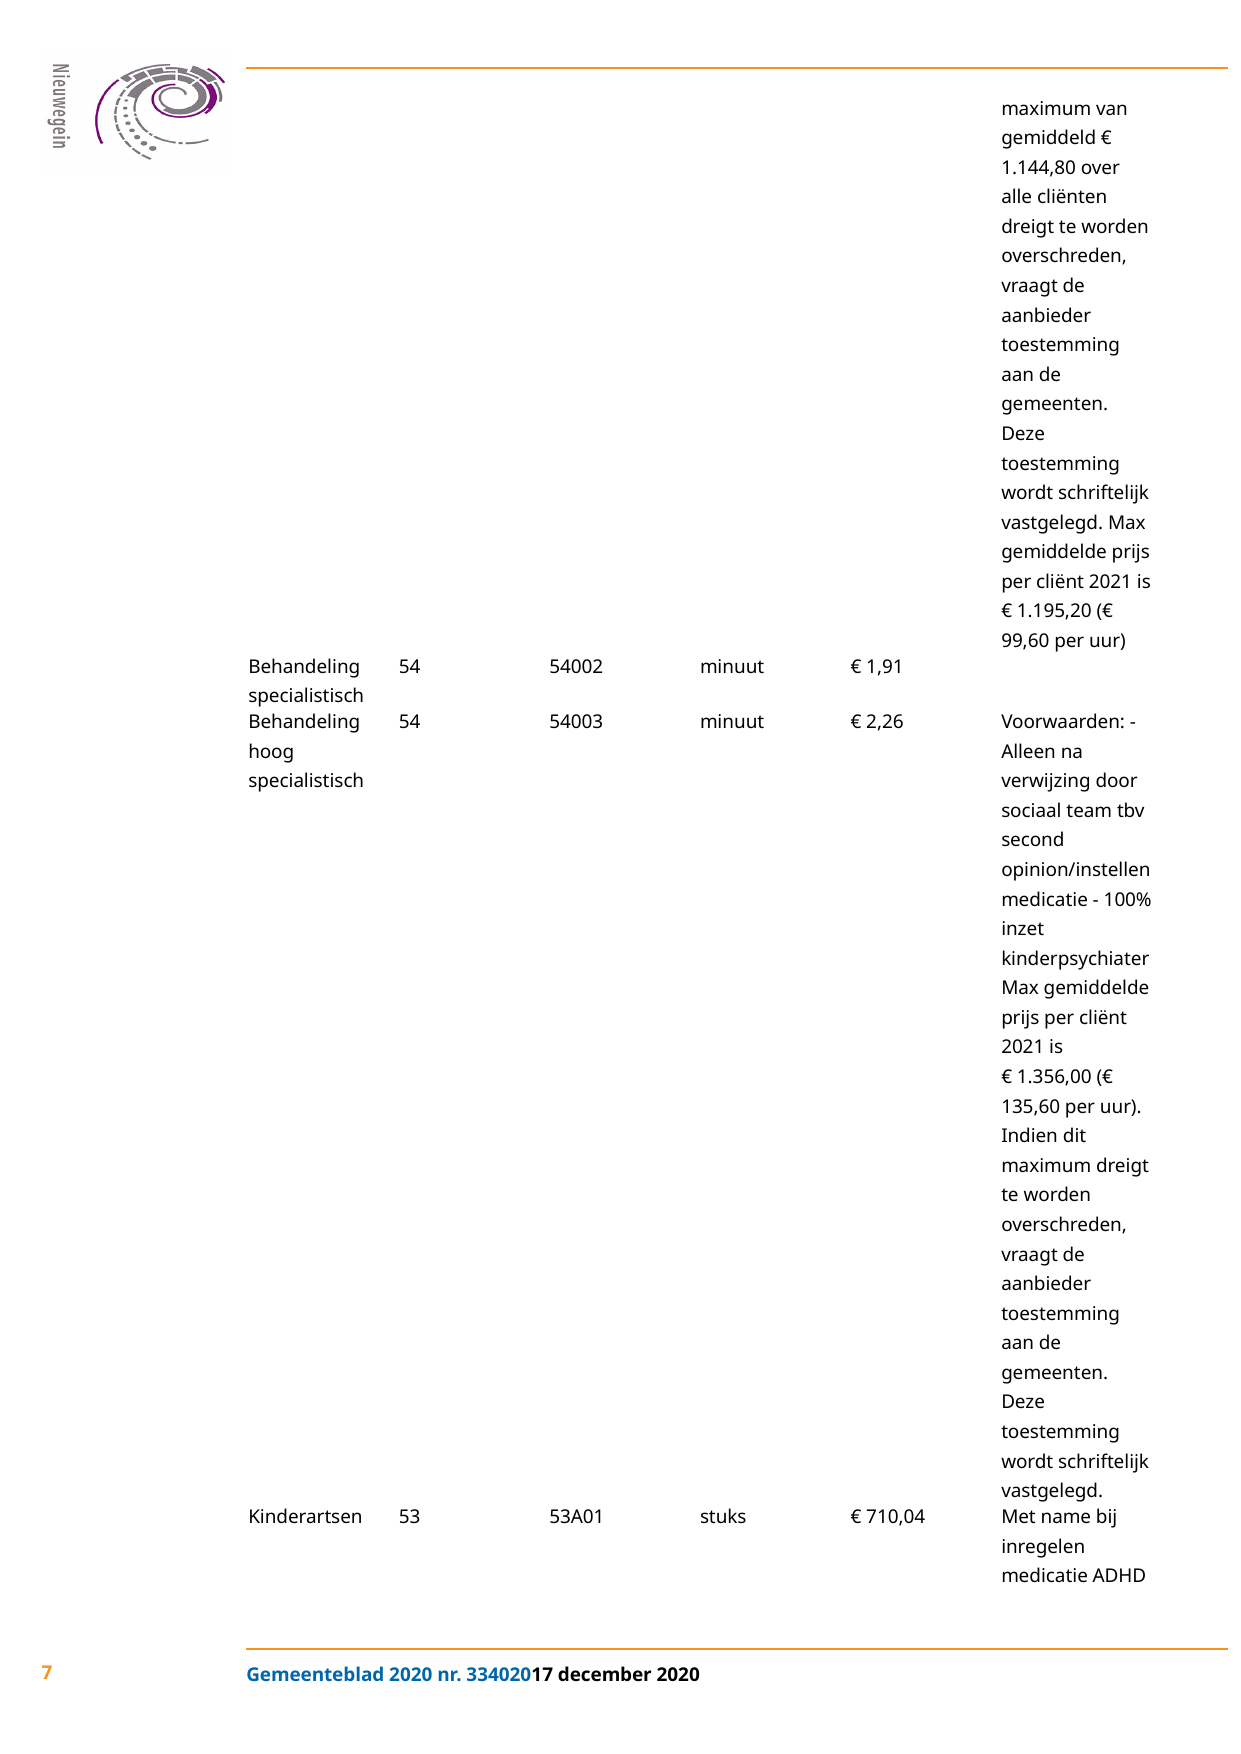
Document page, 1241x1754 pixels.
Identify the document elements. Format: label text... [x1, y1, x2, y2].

table_cell [850, 95, 1001, 653]
table_cell maximum van gemiddeld € 1.144,80 over alle cliënten dreigt te worden overschreden, vraagt de aanbieder toestemming aan de gemeenten. Deze toestemming wordt schriftelijk vastgelegd. Max gemiddelde prijs per cliënt 2021 is € 1.195,20 (€ 99,60 per uur) [1001, 95, 1152, 653]
table_cell 54 [399, 653, 549, 708]
table_cell 53 [399, 1503, 549, 1588]
table_cell 54003 [549, 708, 700, 1503]
table_cell 53A01 [549, 1503, 700, 1588]
picture [41, 47, 231, 172]
table_cell minuut [700, 653, 850, 708]
table_cell [700, 95, 850, 653]
table_cell [1001, 653, 1152, 708]
table_cell Kinderartsen [248, 1503, 398, 1588]
table_cell 54002 [549, 653, 700, 708]
table_cell Behandeling hoog specialistisch [248, 708, 398, 1503]
table_cell [549, 95, 700, 653]
table_cell stuks [700, 1503, 850, 1588]
table_cell [399, 95, 549, 653]
table_cell € 710,04 [850, 1503, 1001, 1588]
table_cell [248, 95, 398, 653]
table_cell € 2,26 [850, 708, 1001, 1503]
table_cell Met name bij inregelen medicatie ADHD [1001, 1503, 1152, 1588]
table_cell minuut [700, 708, 850, 1503]
table_cell Voorwaarden: - Alleen na verwijzing door sociaal team tbv second opinion/instellen medicatie - 100% inzet kinderpsychiater Max gemiddelde prijs per cliënt 2021 is € 1.356,00 (€ 135,60 per uur). Indien dit maximum dreigt te worden overschreden, vraagt de aanbieder toestemming aan de gemeenten. Deze toestemming wordt schriftelijk vastgelegd. [1001, 708, 1152, 1503]
table_cell € 1,91 [850, 653, 1001, 708]
table_cell 54 [399, 708, 549, 1503]
table_cell Behandeling specialistisch [248, 653, 398, 708]
